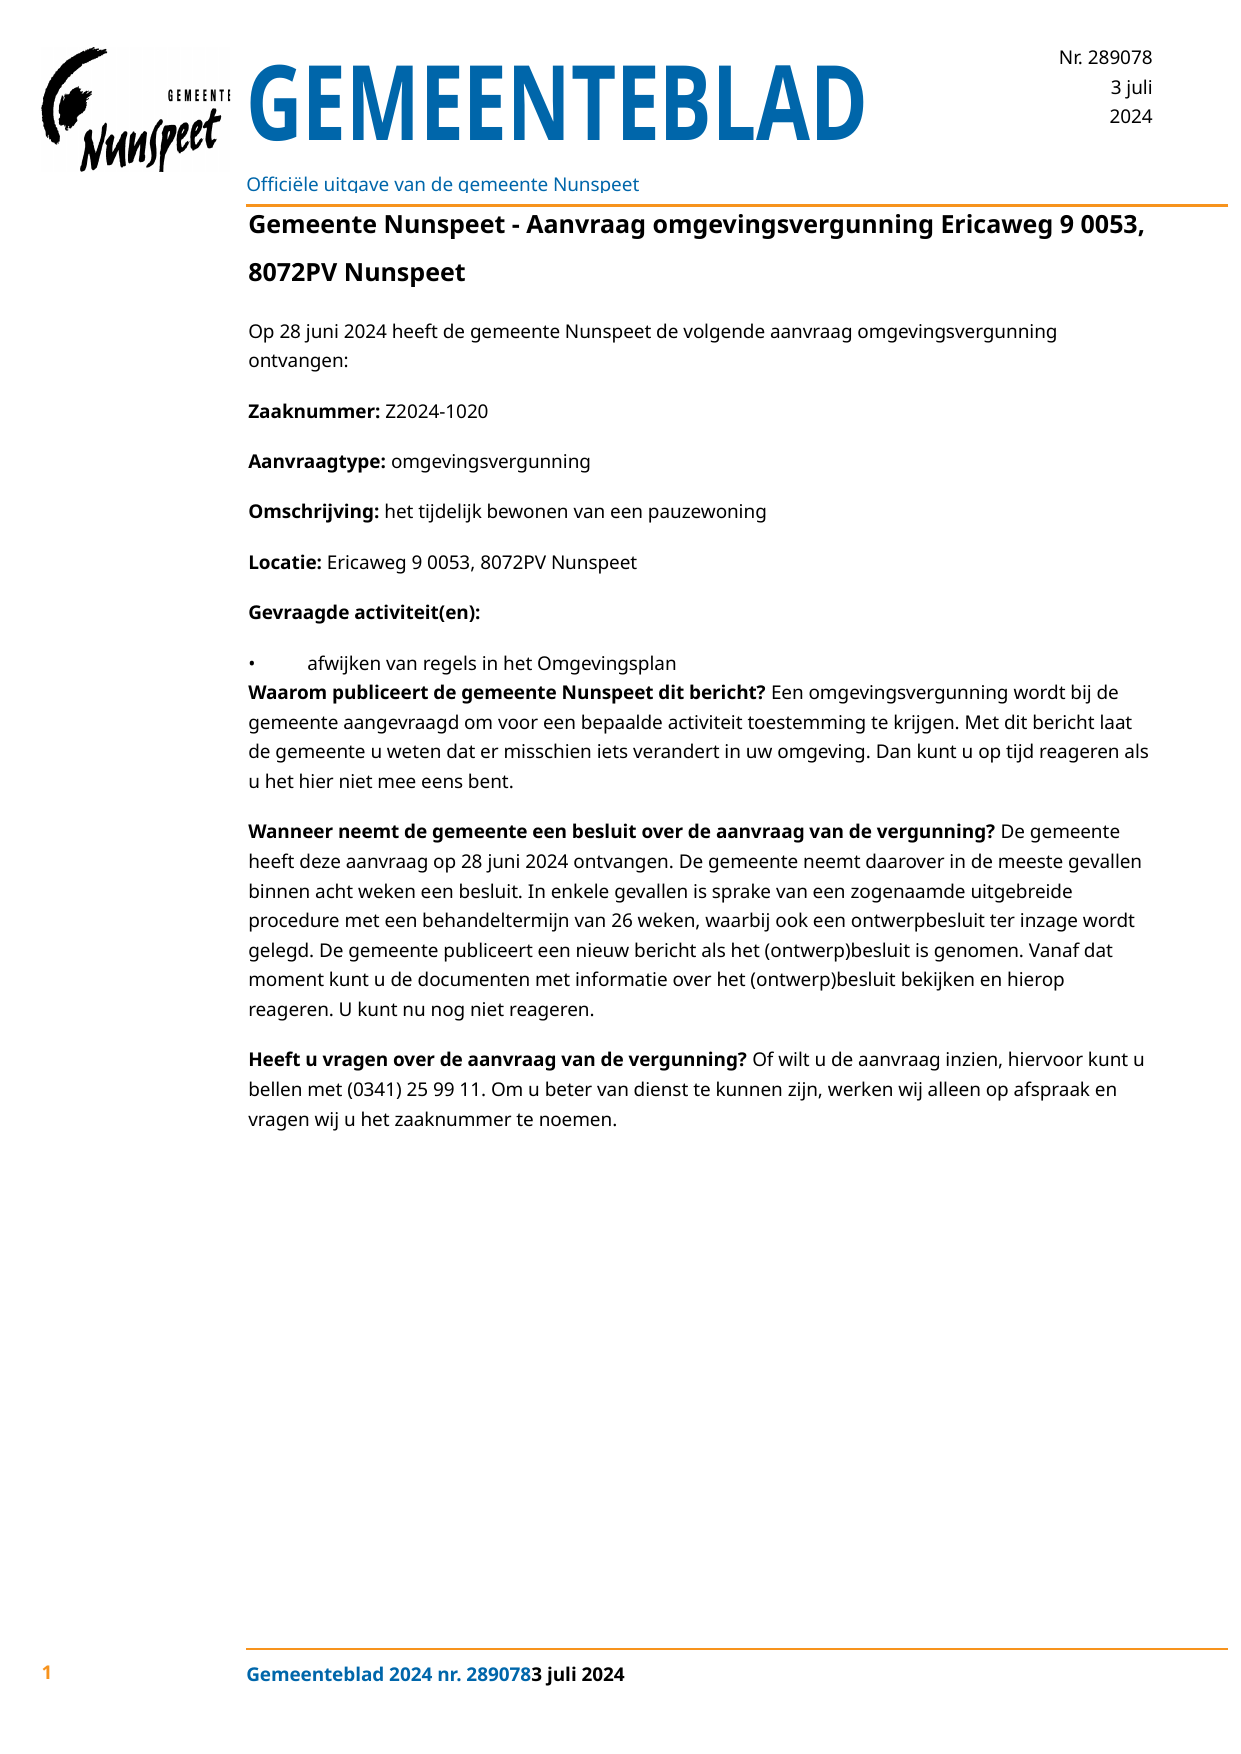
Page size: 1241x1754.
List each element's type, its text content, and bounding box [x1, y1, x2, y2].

text Aanvraagtype: omgevingsvergunning [248, 448, 1152, 474]
text Gevraagde activiteit(en): [248, 599, 1152, 625]
text Wanneer neemt de gemeente een besluit over de aanvraag van de vergunning? De gemeente heeft deze aanvraag op 28 juni 2024 ontvangen. De gemeente neemt daarover in de meeste gevallen binnen acht weken een besluit. In enkele gevallen is sprake van een zogenaamde uitgebreide procedure met een behandeltermijn van 26 weken, waarbij ook een ontwerpbesluit ter inzage wordt gelegd. De gemeente publiceert een nieuw bericht als het (ontwerp)besluit is genomen. Vanaf dat moment kunt u de documenten met informatie over het (ontwerp)besluit bekijken en hierop reageren. U kunt nu nog niet reageren. [248, 819, 1152, 1022]
text Omschrijving: het tijdelijk bewonen van een pauzewoning [248, 499, 1152, 524]
text Locatie: Ericaweg 9 0053, 8072PV Nunspeet [248, 549, 1152, 575]
text Gemeente Nunspeet - Aanvraag omgevingsvergunning Ericaweg 9 0053, 8072PV Nunspeet [248, 207, 1152, 288]
text Zaaknummer: Z2024-1020 [248, 398, 1152, 424]
text Waarom publiceert de gemeente Nunspeet dit bericht? Een omgevingsvergunning wordt bij de gemeente aangevraagd om voor een bepaalde activiteit toestemming te krijgen. Met dit bericht laat de gemeente u weten dat er misschien iets verandert in uw omgeving. Dan kunt u op tijd reageren als u het hier niet mee eens bent. [248, 679, 1152, 794]
list afwijken van regels in het Omgevingsplan [248, 650, 1152, 676]
text Op 28 juni 2024 heeft de gemeente Nunspeet de volgende aanvraag omgevingsvergunning ontvangen: [248, 318, 1152, 373]
picture [41, 47, 231, 172]
text Heeft u vragen over de aanvraag van de vergunning? Of wilt u de aanvraag inzien, hiervoor kunt u bellen met (0341) 25 99 11. Om u beter van dienst te kunnen zijn, werken wij alleen op afspraak en vragen wij u het zaaknummer te noemen. [248, 1047, 1152, 1132]
